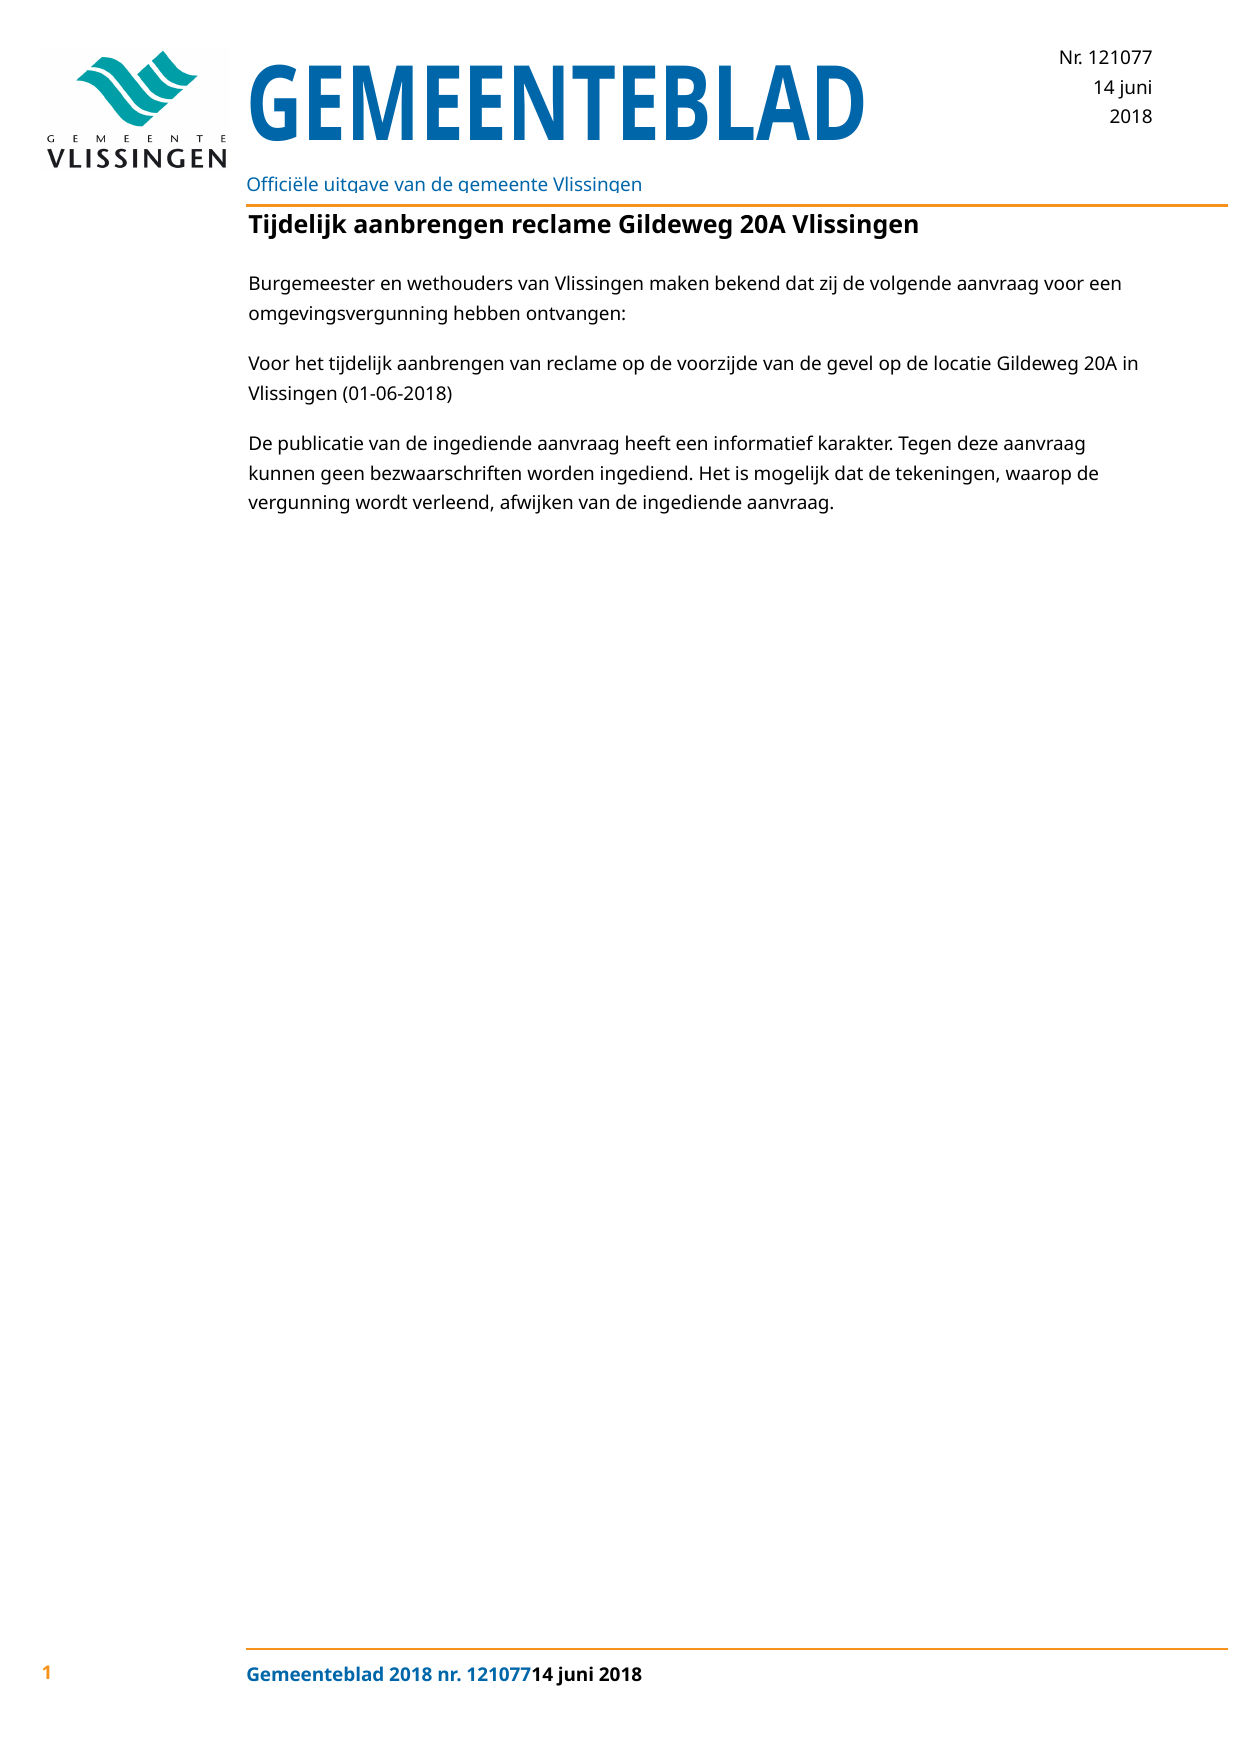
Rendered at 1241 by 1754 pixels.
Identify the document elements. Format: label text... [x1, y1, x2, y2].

text Burgemeester en wethouders van Vlissingen maken bekend dat zij de volgende aanvraag voor een omgevingsvergunning hebben ontvangen: [248, 270, 1152, 326]
text Voor het tijdelijk aanbrengen van reclame op de voorzijde van de gevel op de locatie Gildeweg 20A in Vlissingen (01-06-2018) [248, 350, 1152, 406]
text Tijdelijk aanbrengen reclame Gildeweg 20A Vlissingen [248, 207, 1152, 241]
picture [41, 47, 231, 172]
text De publicatie van de ingediende aanvraag heeft een informatief karakter. Tegen deze aanvraag kunnen geen bezwaarschriften worden ingediend. Het is mogelijk dat de tekeningen, waarop de vergunning wordt verleend, afwijken van de ingediende aanvraag. [248, 430, 1152, 515]
